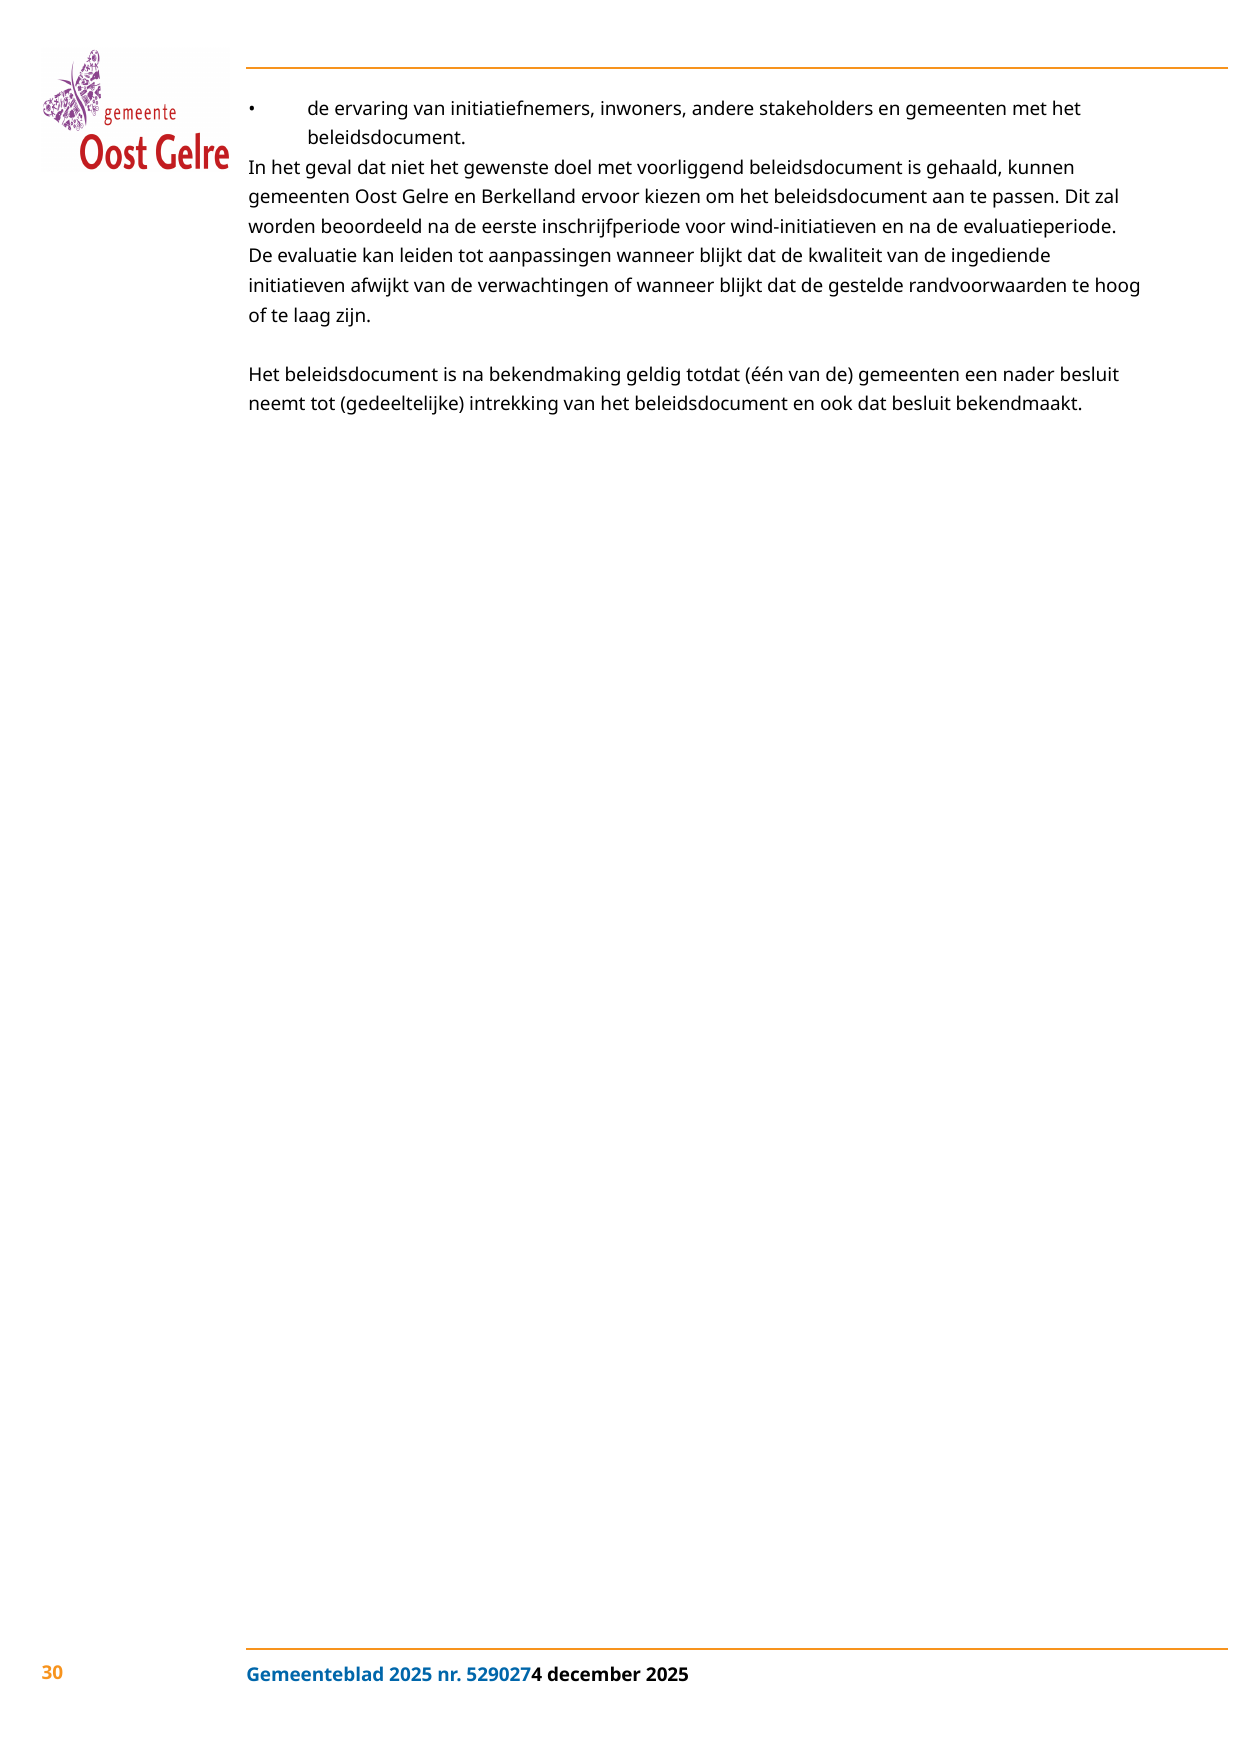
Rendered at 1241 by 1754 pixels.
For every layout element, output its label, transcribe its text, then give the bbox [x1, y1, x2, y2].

text De evaluatie kan leiden tot aanpassingen wanneer blijkt dat de kwaliteit van de ingediende initiatieven afwijkt van de verwachtingen of wanneer blijkt dat de gestelde randvoorwaarden te hoog of te laag zijn. [248, 243, 1152, 328]
text Het beleidsdocument is na bekendmaking geldig totdat (één van de) gemeenten een nader besluit neemt tot (gedeeltelijke) intrekking van het beleidsdocument en ook dat besluit bekendmaakt. [248, 361, 1152, 416]
picture [41, 47, 231, 172]
list de ervaring van initiatiefnemers, inwoners, andere stakeholders en gemeenten met het beleidsdocument. [248, 95, 1152, 150]
text In het geval dat niet het gewenste doel met voorliggend beleidsdocument is gehaald, kunnen gemeenten Oost Gelre en Berkelland ervoor kiezen om het beleidsdocument aan te passen. Dit zal worden beoordeeld na de eerste inschrijfperiode voor wind-initiatieven en na de evaluatieperiode. [248, 154, 1152, 239]
